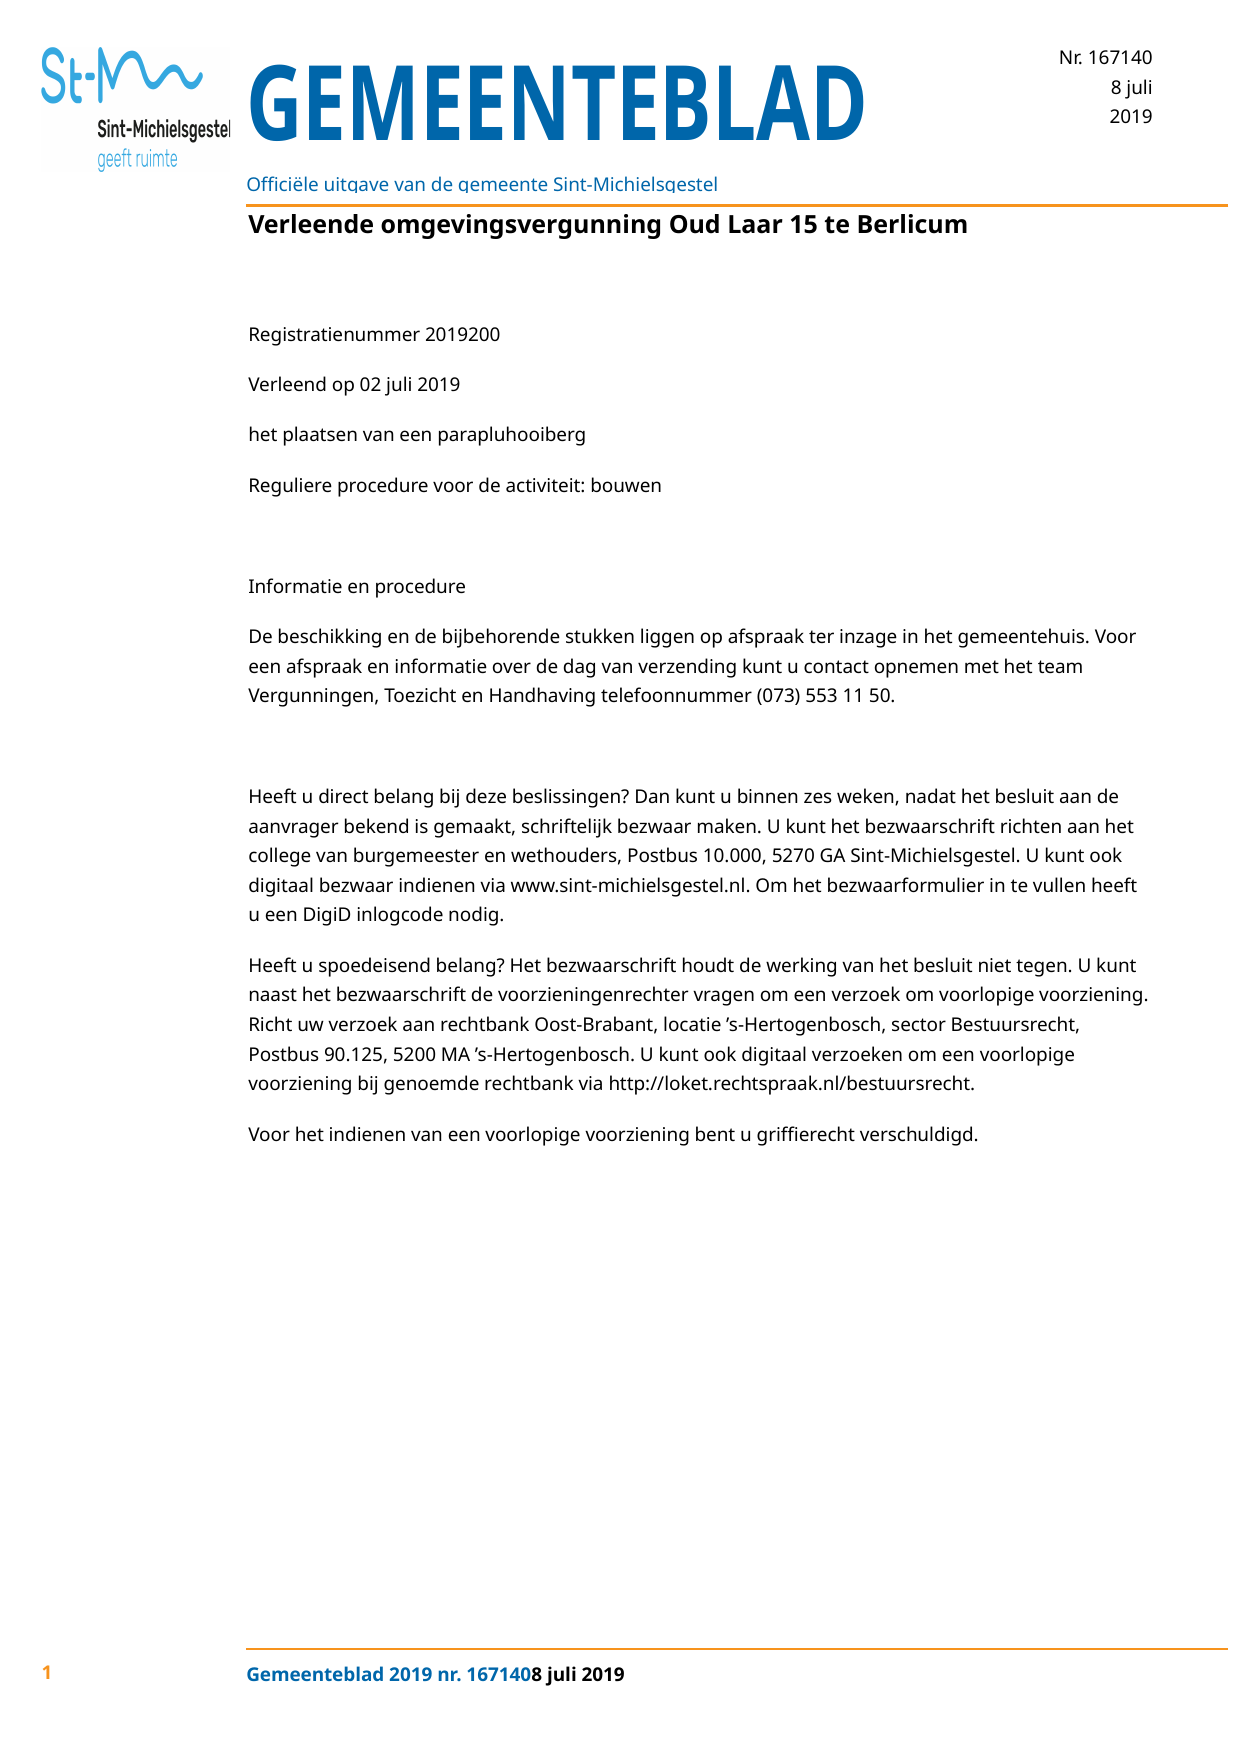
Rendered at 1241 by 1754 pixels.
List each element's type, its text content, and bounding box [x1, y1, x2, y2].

text het plaatsen van een parapluhooiberg [248, 422, 1152, 447]
text De beschikking en de bijbehorende stukken liggen op afspraak ter inzage in het gemeentehuis. Voor een afspraak en informatie over de dag van verzending kunt u contact opnemen met het team Vergunningen, Toezicht en Handhaving telefoonnummer (073) 553 11 50. [248, 623, 1152, 708]
text Reguliere procedure voor de activiteit: bouwen [248, 472, 1152, 498]
text Informatie en procedure [248, 573, 1152, 598]
text Voor het indienen van een voorlopige voorziening bent u griffierecht verschuldigd. [248, 1121, 1152, 1146]
text Registratienummer 2019200 [248, 321, 1152, 346]
text Verleende omgevingsvergunning Oud Laar 15 te Berlicum [248, 207, 1152, 241]
text Verleend op 02 juli 2019 [248, 371, 1152, 397]
text Heeft u direct belang bij deze beslissingen? Dan kunt u binnen zes weken, nadat het besluit aan de aanvrager bekend is gemaakt, schriftelijk bezwaar maken. U kunt het bezwaarschrift richten aan het college van burgemeester en wethouders, Postbus 10.000, 5270 GA Sint-Michielsgestel. U kunt ook digitaal bezwaar indienen via www.sint-michielsgestel.nl. Om het bezwaarformulier in te vullen heeft u een DigiD inlogcode nodig. [248, 783, 1152, 927]
picture [41, 47, 231, 172]
text Heeft u spoedeisend belang? Het bezwaarschrift houdt de werking van het besluit niet tegen. U kunt naast het bezwaarschrift de voorzieningenrechter vragen om een verzoek om voorlopige voorziening. Richt uw verzoek aan rechtbank Oost-Brabant, locatie ’s-Hertogenbosch, sector Bestuursrecht, Postbus 90.125, 5200 MA ’s-Hertogenbosch. U kunt ook digitaal verzoeken om een voorlopige voorziening bij genoemde rechtbank via http://loket.rechtspraak.nl/bestuursrecht. [248, 952, 1152, 1096]
